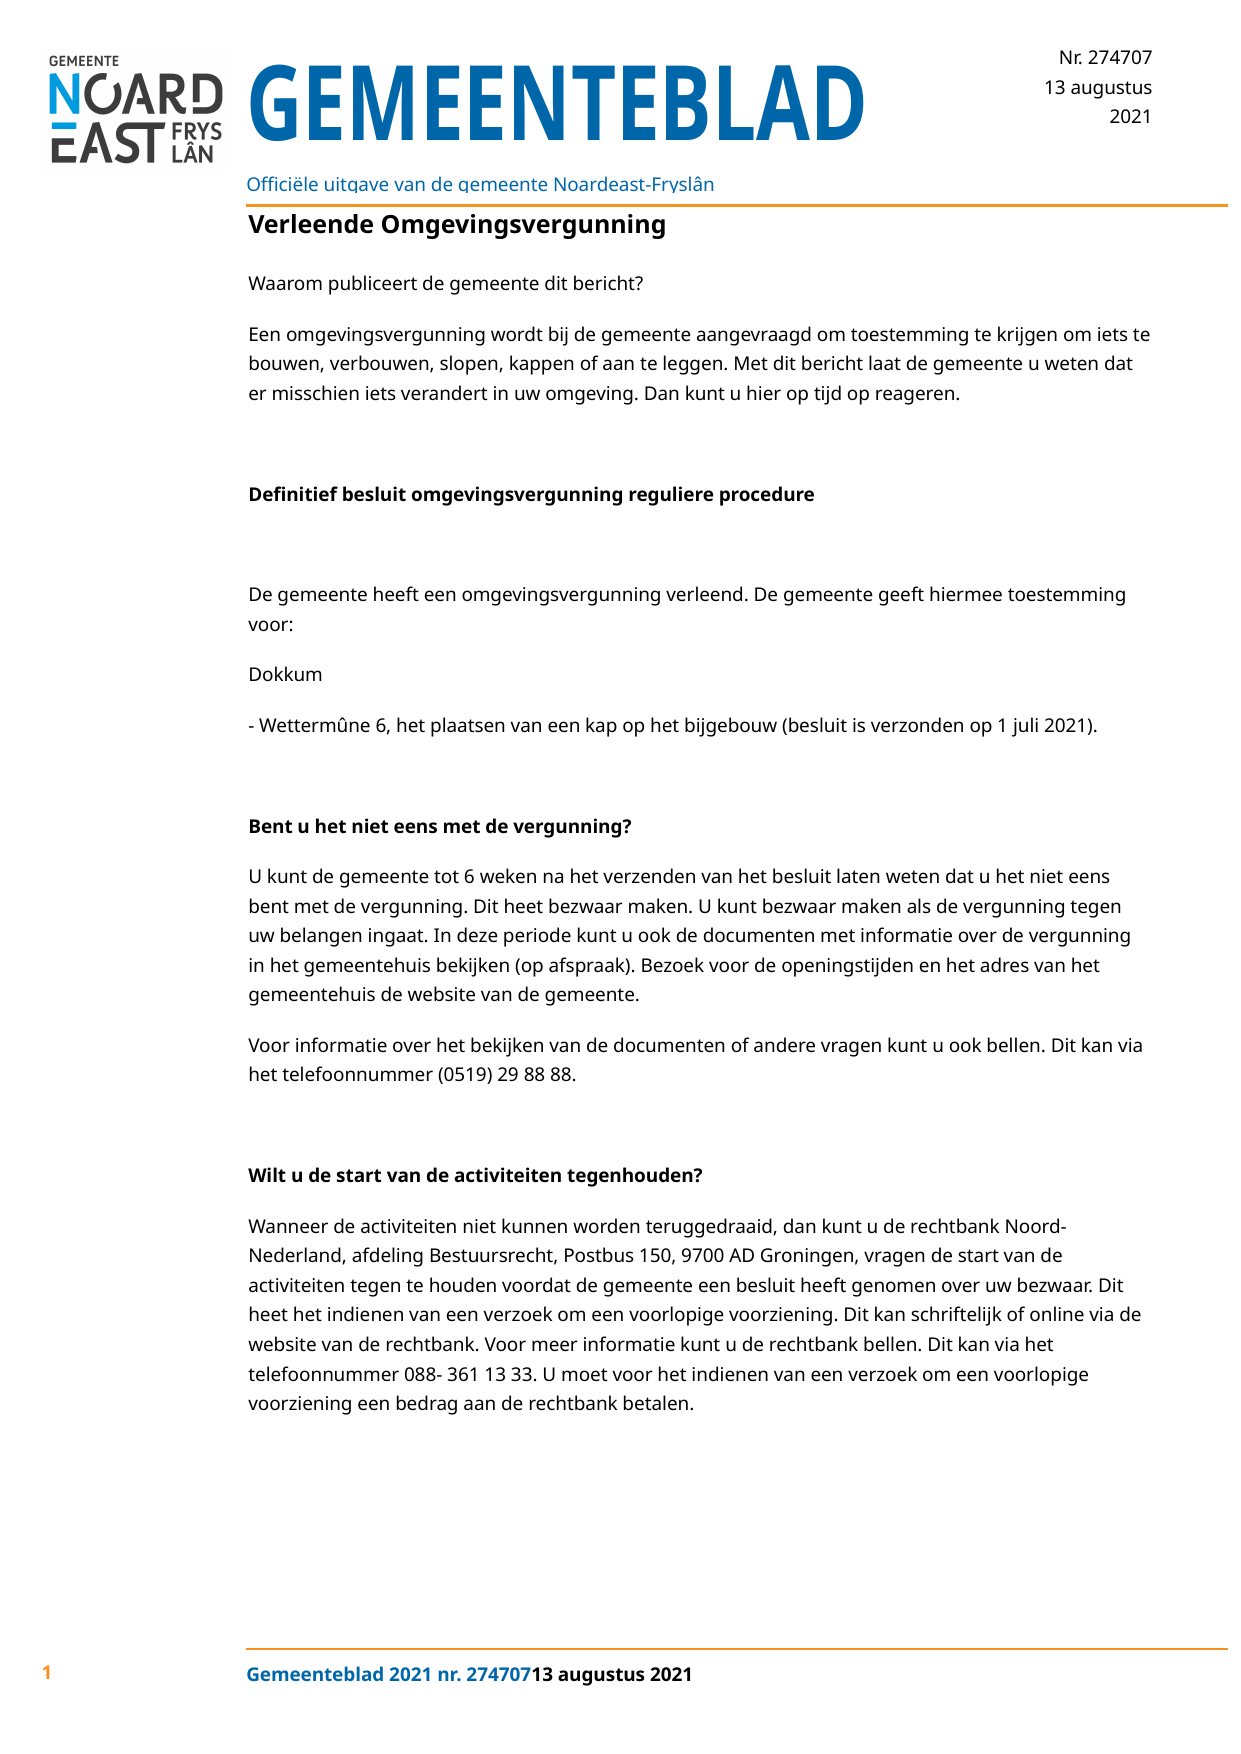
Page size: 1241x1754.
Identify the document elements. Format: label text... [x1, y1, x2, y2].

text Definitief besluit omgevingsvergunning reguliere procedure [248, 481, 1152, 506]
text De gemeente heeft een omgevingsvergunning verleend. De gemeente geeft hiermee toestemming voor: [248, 582, 1152, 637]
text Een omgevingsvergunning wordt bij de gemeente aangevraagd om toestemming te krijgen om iets te bouwen, verbouwen, slopen, kappen of aan te leggen. Met dit bericht laat de gemeente u weten dat er misschien iets verandert in uw omgeving. Dan kunt u hier op tijd op reageren. [248, 321, 1152, 406]
text Waarom publiceert de gemeente dit bericht? [248, 270, 1152, 296]
text Dokkum [248, 662, 1152, 687]
text - Wettermûne 6, het plaatsen van een kap op het bijgebouw (besluit is verzonden op 1 juli 2021). [248, 712, 1152, 738]
text Wilt u de start van de activiteiten tegenhouden? [248, 1162, 1152, 1188]
text Voor informatie over het bekijken van de documenten of andere vragen kunt u ook bellen. Dit kan via het telefoonnummer (0519) 29 88 88. [248, 1032, 1152, 1087]
text Bent u het niet eens met de vergunning? [248, 813, 1152, 838]
text Wanneer de activiteiten niet kunnen worden teruggedraaid, dan kunt u de rechtbank Noord-Nederland, afdeling Bestuursrecht, Postbus 150, 9700 AD Groningen, vragen de start van de activiteiten tegen te houden voordat de gemeente een besluit heeft genomen over uw bezwaar. Dit heet het indienen van een verzoek om een voorlopige voorziening. Dit kan schriftelijk of online via de website van de rechtbank. Voor meer informatie kunt u de rechtbank bellen. Dit kan via het telefoonnummer 088- 361 13 33. U moet voor het indienen van een verzoek om een voorlopige voorziening een bedrag aan de rechtbank betalen. [248, 1213, 1152, 1416]
picture [41, 47, 231, 172]
text Verleende Omgevingsvergunning [248, 207, 1152, 241]
text U kunt de gemeente tot 6 weken na het verzenden van het besluit laten weten dat u het niet eens bent met de vergunning. Dit heet bezwaar maken. U kunt bezwaar maken als de vergunning tegen uw belangen ingaat. In deze periode kunt u ook de documenten met informatie over de vergunning in het gemeentehuis bekijken (op afspraak). Bezoek voor de openingstijden en het adres van het gemeentehuis de website van de gemeente. [248, 863, 1152, 1007]
